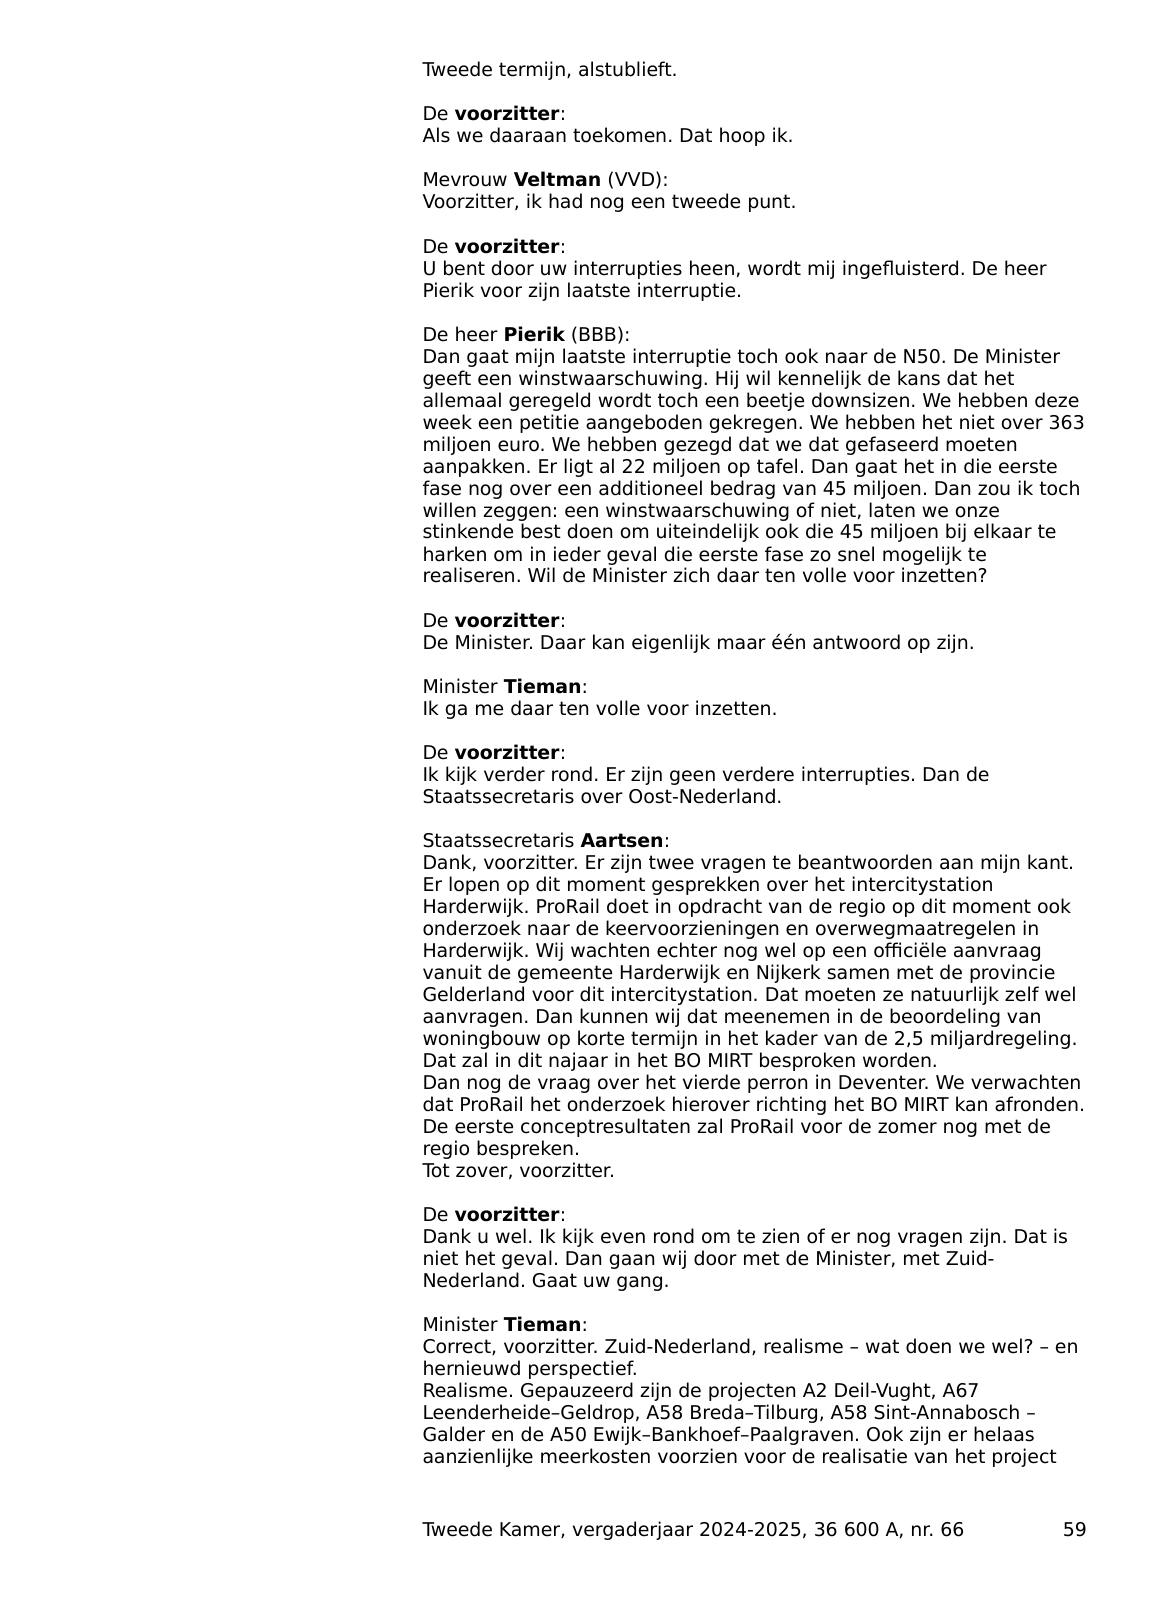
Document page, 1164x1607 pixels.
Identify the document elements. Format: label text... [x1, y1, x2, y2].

text Realisme. Gepauzeerd zijn de projecten A2 Deil-Vught, A67 Leenderheide–Geldrop, A58 Breda–Tilburg, A58 Sint-Annabosch – Galder en de A50 Ewijk–Bankhoef–Paalgraven. Ook zijn er helaas aanzienlijke meerkosten voorzien voor de realisatie van het project [422, 1380, 1087, 1468]
text Tweede termijn, alstublieft. [422, 59, 1087, 81]
text U bent door uw interrupties heen, wordt mij ingefluisterd. De heer Pierik voor zijn laatste interruptie. [422, 257, 1087, 301]
text Ik ga me daar ten volle voor inzetten. [422, 698, 1087, 720]
text Dan nog de vraag over het vierde perron in Deventer. We verwachten dat ProRail het onderzoek hierover richting het BO MIRT kan afronden. De eerste conceptresultaten zal ProRail voor de zomer nog met de regio bespreken. [422, 1072, 1087, 1160]
text De voorzitter: [422, 236, 1087, 257]
text Ik kijk verder rond. Er zijn geen verdere interrupties. Dan de Staatssecretaris over Oost-Nederland. [422, 764, 1087, 808]
text Minister Tieman: [422, 676, 1087, 698]
text Dank u wel. Ik kijk even rond om te zien of er nog vragen zijn. Dat is niet het geval. Dan gaan wij door met de Minister, met Zuid-Nederland. Gaat uw gang. [422, 1226, 1087, 1292]
text Staatssecretaris Aartsen: [422, 830, 1087, 852]
text Tot zover, voorzitter. [422, 1160, 1087, 1182]
text De voorzitter: [422, 742, 1087, 764]
text De Minister. Daar kan eigenlijk maar één antwoord op zijn. [422, 632, 1087, 653]
text Als we daaraan toekomen. Dat hoop ik. [422, 125, 1087, 147]
text Dan gaat mijn laatste interruptie toch ook naar de N50. De Minister geeft een winstwaarschuwing. Hij wil kennelijk de kans dat het allemaal geregeld wordt toch een beetje downsizen. We hebben deze week een petitie aangeboden gekregen. We hebben het niet over 363 miljoen euro. We hebben gezegd dat we dat gefaseerd moeten aanpakken. Er ligt al 22 miljoen op tafel. Dan gaat het in die eerste fase nog over een additioneel bedrag van 45 miljoen. Dan zou ik toch willen zeggen: een winstwaarschuwing of niet, laten we onze stinkende best doen om uiteindelijk ook die 45 miljoen bij elkaar te harken om in ieder geval die eerste fase zo snel mogelijk te realiseren. Wil de Minister zich daar ten volle voor inzetten? [422, 346, 1087, 587]
text De voorzitter: [422, 1204, 1087, 1226]
text Minister Tieman: [422, 1314, 1087, 1336]
text De voorzitter: [422, 103, 1087, 125]
text De heer Pierik (BBB): [422, 324, 1087, 346]
text Voorzitter, ik had nog een tweede punt. [422, 191, 1087, 213]
text De voorzitter: [422, 609, 1087, 632]
text Correct, voorzitter. Zuid-Nederland, realisme – wat doen we wel? – en hernieuwd perspectief. [422, 1336, 1087, 1380]
text Mevrouw Veltman (VVD): [422, 169, 1087, 191]
text Dank, voorzitter. Er zijn twee vragen te beantwoorden aan mijn kant. Er lopen op dit moment gesprekken over het intercitystation Harderwijk. ProRail doet in opdracht van de regio op dit moment ook onderzoek naar de keervoorzieningen en overwegmaatregelen in Harderwijk. Wij wachten echter nog wel op een officiële aanvraag vanuit de gemeente Harderwijk en Nijkerk samen met de provincie Gelderland voor dit intercitystation. Dat moeten ze natuurlijk zelf wel aanvragen. Dan kunnen wij dat meenemen in de beoordeling van woningbouw op korte termijn in het kader van de 2,5 miljardregeling. Dat zal in dit najaar in het BO MIRT besproken worden. [422, 852, 1087, 1072]
